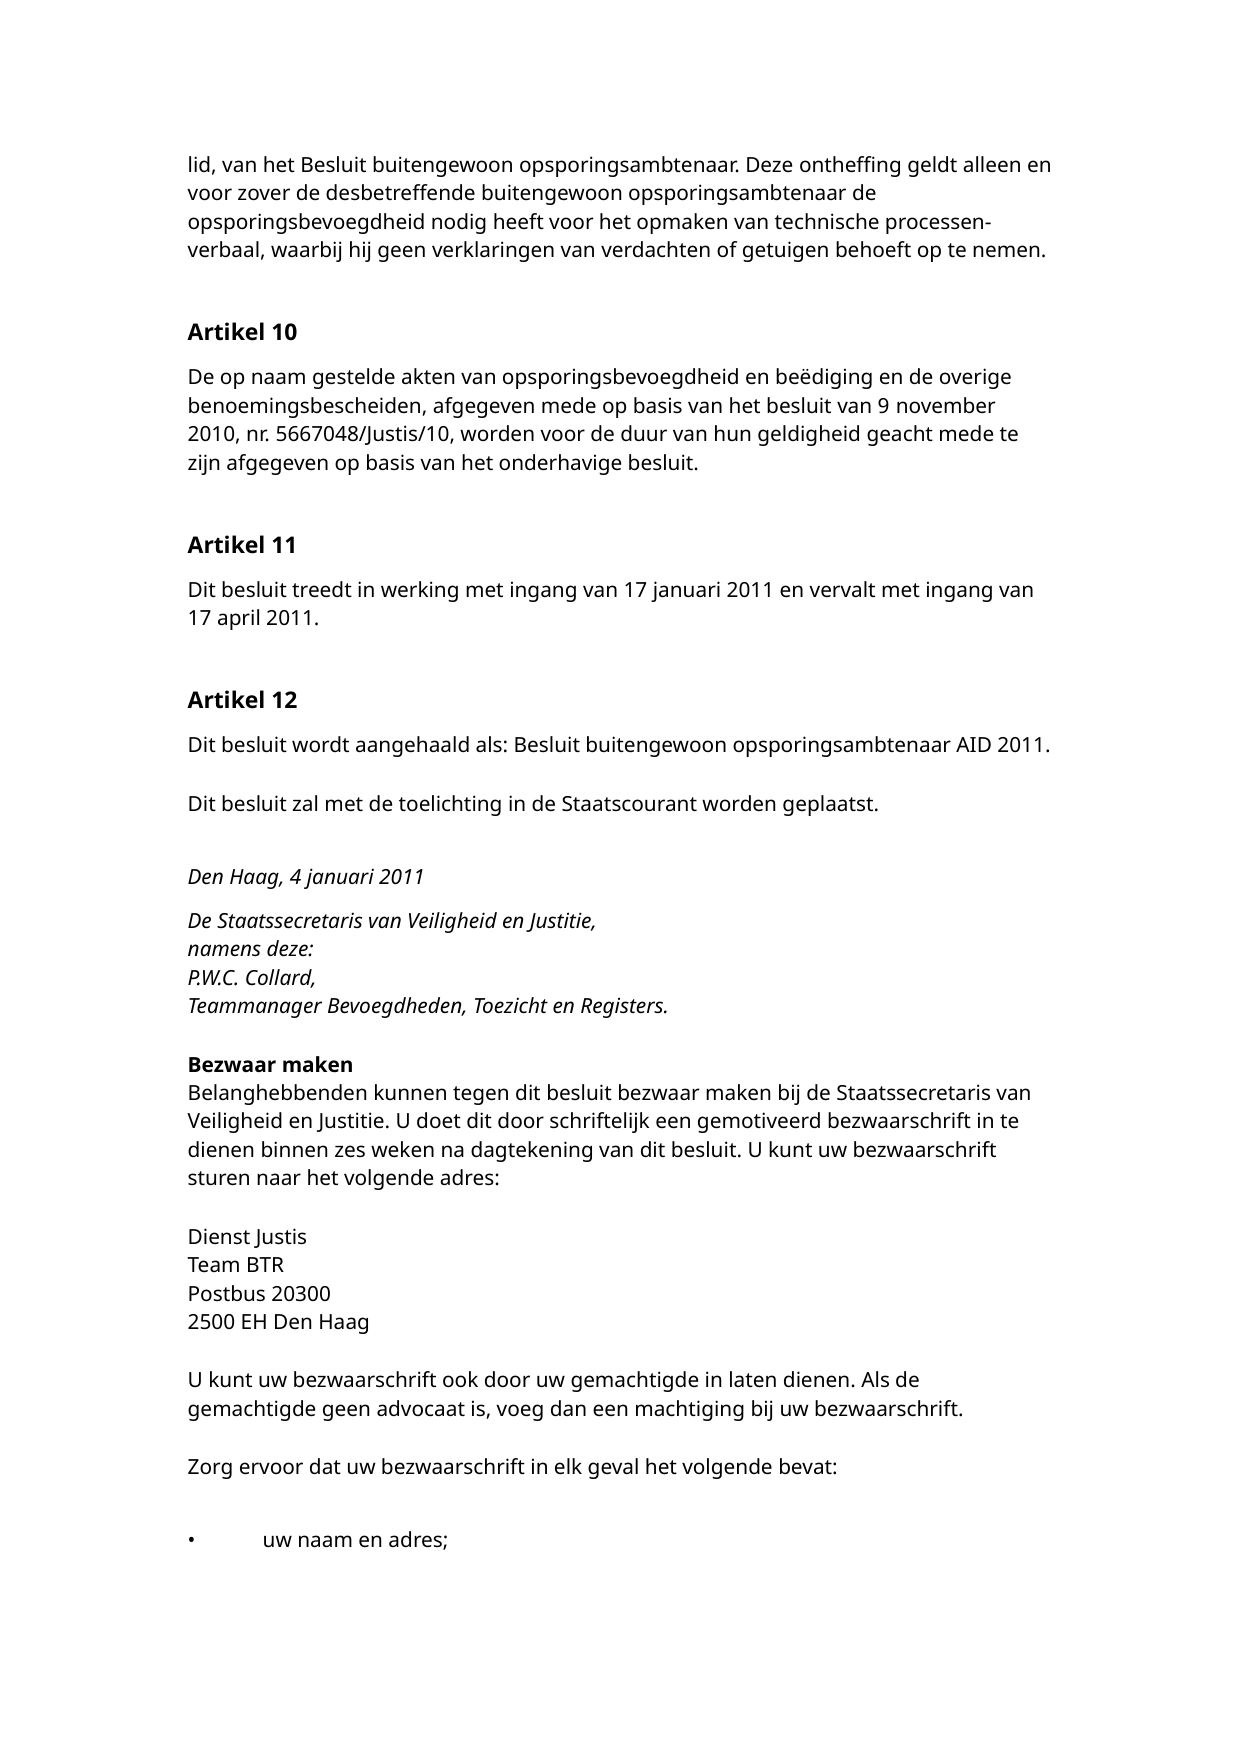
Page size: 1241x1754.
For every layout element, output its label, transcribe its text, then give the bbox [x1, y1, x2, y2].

text Dit besluit treedt in werking met ingang van 17 januari 2011 en vervalt met ingang van 17 april 2011. [187, 575, 1053, 632]
subtitle Artikel 10 [187, 316, 1053, 347]
subtitle Artikel 11 [187, 529, 1053, 560]
text Dit besluit wordt aangehaald als: Besluit buitengewoon opsporingsambtenaar AID 2011. [187, 731, 1053, 759]
text Dienst Justis [187, 1222, 1053, 1250]
text Postbus 20300 [187, 1279, 1053, 1307]
text Zorg ervoor dat uw bezwaarschrift in elk geval het volgende bevat: [187, 1452, 1053, 1480]
text Team BTR [187, 1250, 1053, 1279]
text P.W.C. Collard, [187, 963, 1053, 991]
text Belanghebbenden kunnen tegen dit besluit bezwaar maken bij de Staatssecretaris van Veiligheid en Justitie. U doet dit door schriftelijk een gemotiveerd bezwaarschrift in te dienen binnen zes weken na dagtekening van dit besluit. U kunt uw bezwaarschrift sturen naar het volgende adres: [187, 1078, 1053, 1192]
subtitle Artikel 12 [187, 684, 1053, 716]
text Bezwaar maken [187, 1050, 1053, 1078]
text Dit besluit zal met de toelichting in de Staatscourant worden geplaatst. [187, 789, 1053, 817]
text De Staatssecretaris van Veiligheid en Justitie, [187, 906, 1053, 934]
list uw naam en adres; [187, 1525, 1053, 1554]
text De op naam gestelde akten van opsporingsbevoegdheid en beëdiging en de overige benoemingsbescheiden, afgegeven mede op basis van het besluit van 9 november 2010, nr. 5667048/Justis/10, worden voor de duur van hun geldigheid geacht mede te zijn afgegeven op basis van het onderhavige besluit. [187, 362, 1053, 476]
text U kunt uw bezwaarschrift ook door uw gemachtigde in laten dienen. Als de gemachtigde geen advocaat is, voeg dan een machtiging bij uw bezwaarschrift. [187, 1366, 1053, 1422]
text Den Haag, 4 januari 2011 [187, 862, 1053, 891]
text 2500 EH Den Haag [187, 1307, 1053, 1336]
text lid, van het Besluit buitengewoon opsporingsambtenaar. Deze ontheffing geldt alleen en voor zover de desbetreffende buitengewoon opsporingsambtenaar de opsporingsbevoegdheid nodig heeft voor het opmaken van technische processen-verbaal, waarbij hij geen verklaringen van verdachten of getuigen behoeft op te nemen. [187, 150, 1053, 264]
text namens deze: [187, 934, 1053, 963]
text Teammanager Bevoegdheden, Toezicht en Registers. [187, 991, 1053, 1020]
